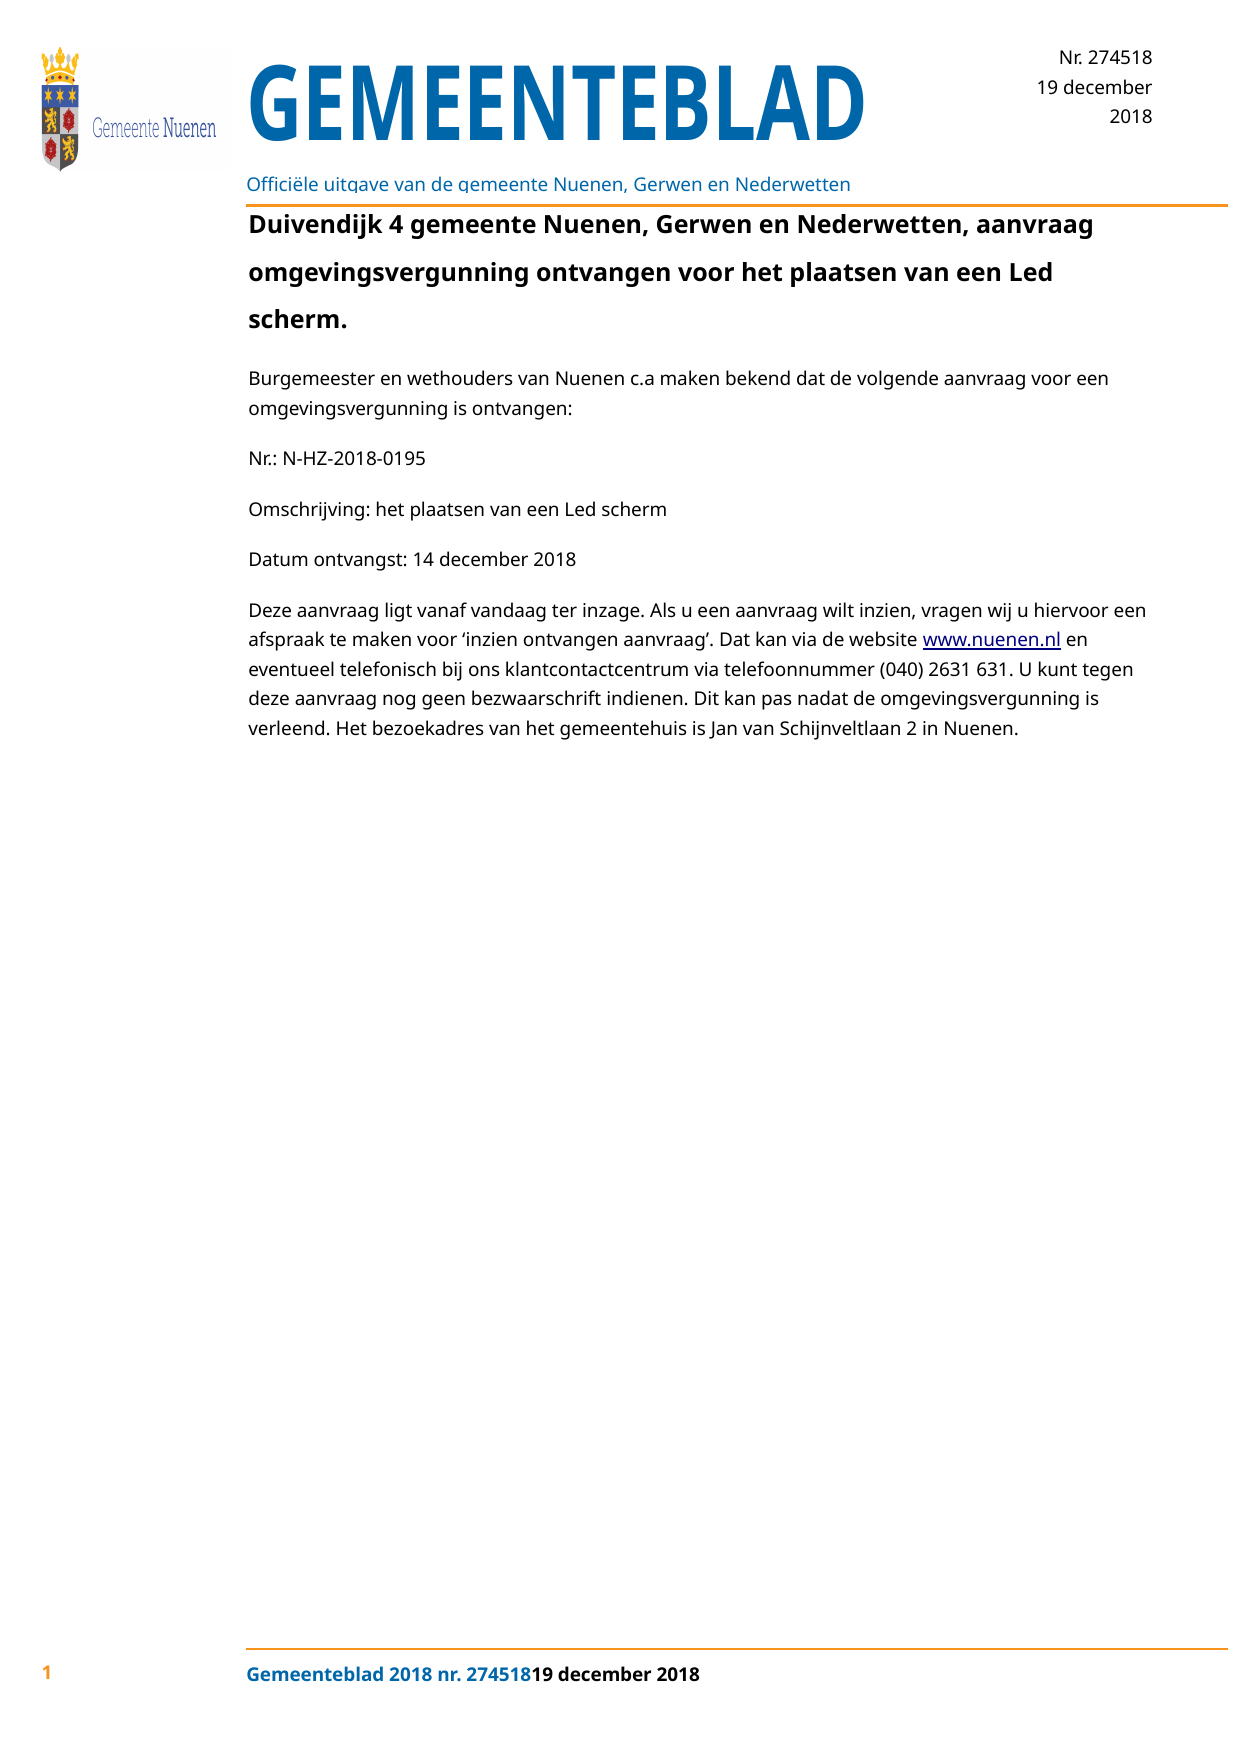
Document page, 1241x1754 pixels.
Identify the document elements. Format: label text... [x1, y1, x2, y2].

text Datum ontvangst: 14 december 2018 [248, 546, 1152, 572]
text Nr.: N-HZ-2018-0195 [248, 446, 1152, 471]
text Burgemeester en wethouders van Nuenen c.a maken bekend dat de volgende aanvraag voor een omgevingsvergunning is ontvangen: [248, 366, 1152, 421]
picture [41, 47, 231, 172]
text Omschrijving: het plaatsen van een Led scherm [248, 496, 1152, 522]
text Duivendijk 4 gemeente Nuenen, Gerwen en Nederwetten, aanvraag omgevingsvergunning ontvangen voor het plaatsen van een Led scherm. [248, 207, 1152, 336]
text Deze aanvraag ligt vanaf vandaag ter inzage. Als u een aanvraag wilt inzien, vragen wij u hiervoor een afspraak te maken voor ‘inzien ontvangen aanvraag’. Dat kan via de website www.nuenen.nl en eventueel telefonisch bij ons klantcontactcentrum via telefoonnummer (040) 2631 631. U kunt tegen deze aanvraag nog geen bezwaarschrift indienen. Dit kan pas nadat de omgevingsvergunning is verleend. Het bezoekadres van het gemeentehuis is Jan van Schijnveltlaan 2 in Nuenen. [248, 597, 1152, 741]
